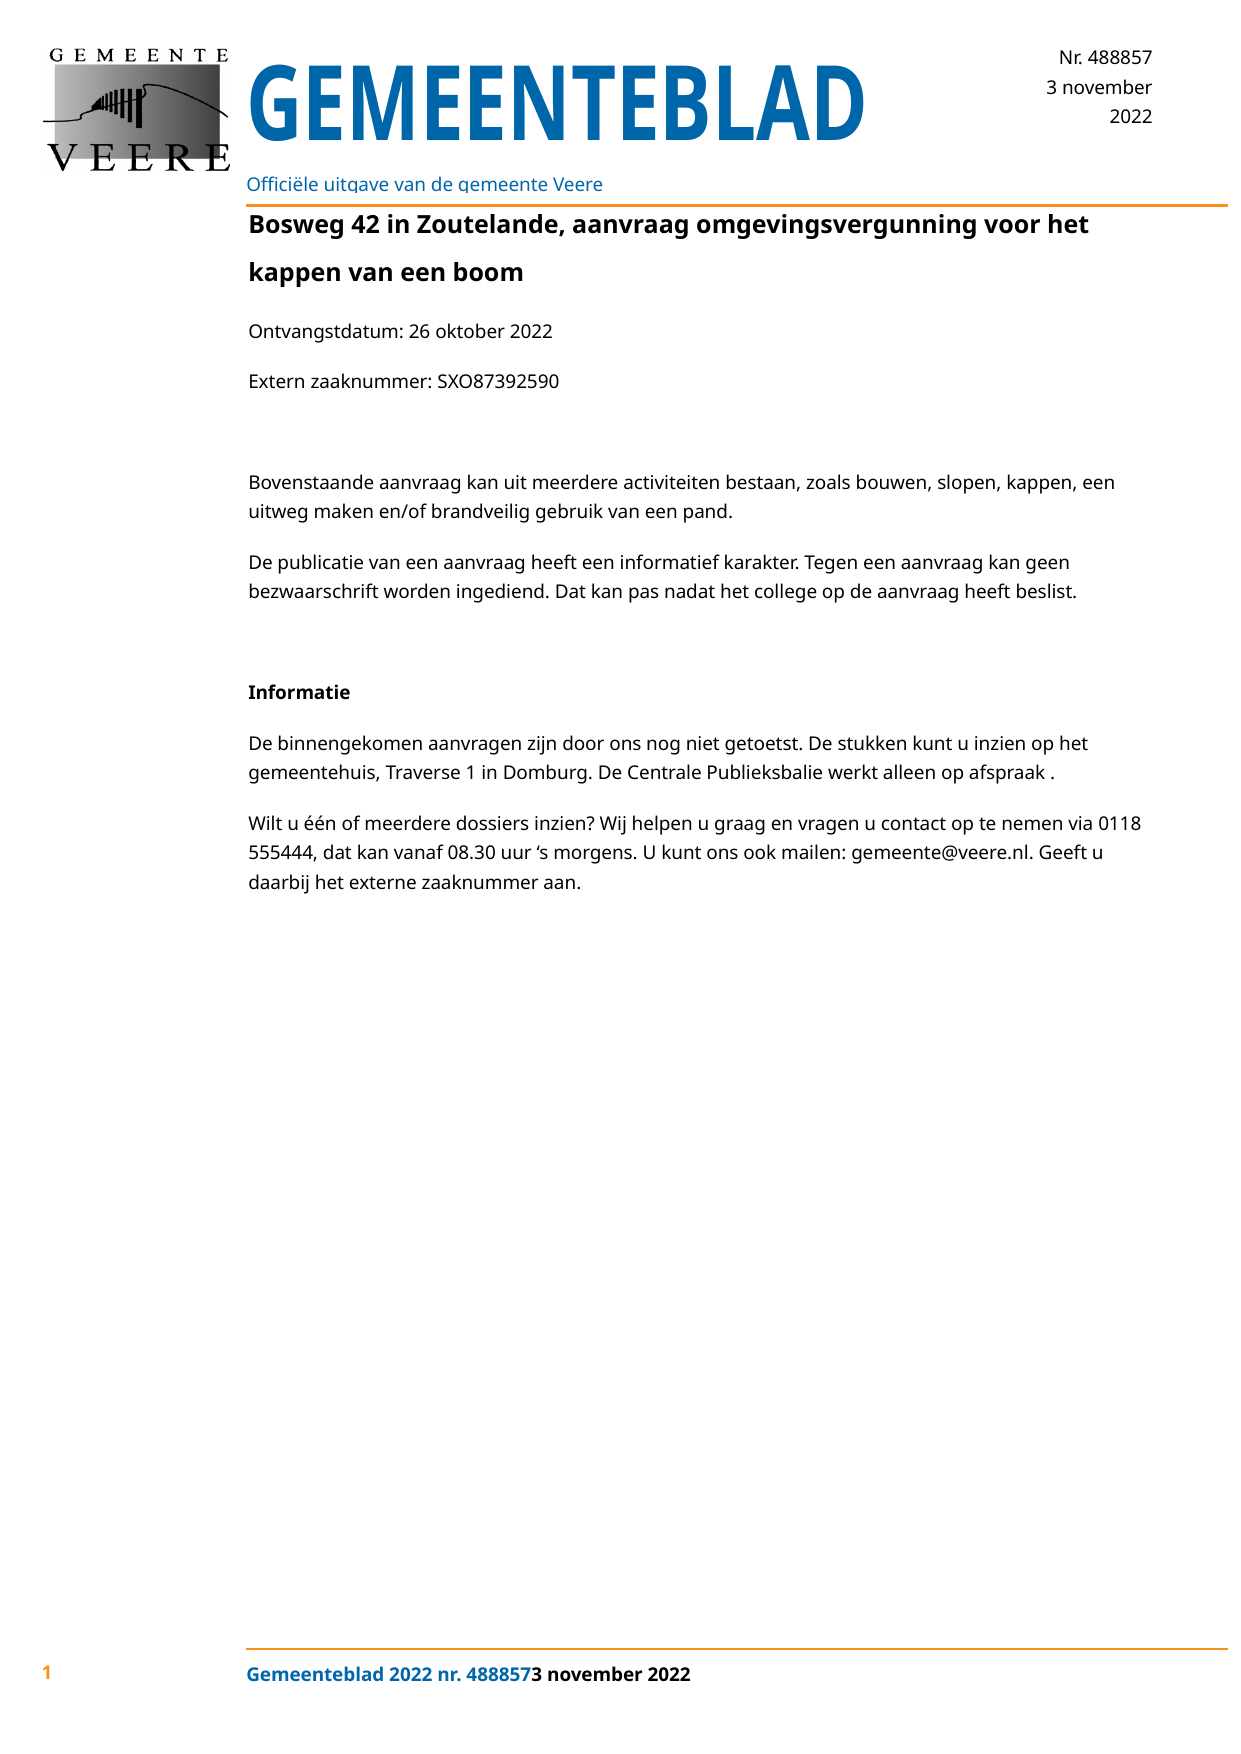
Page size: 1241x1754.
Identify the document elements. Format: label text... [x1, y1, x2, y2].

text Informatie [248, 679, 1152, 705]
text Extern zaaknummer: SXO87392590 [248, 368, 1152, 394]
text Ontvangstdatum: 26 oktober 2022 [248, 318, 1152, 344]
picture [41, 47, 231, 172]
text Wilt u één of meerdere dossiers inzien? Wij helpen u graag en vragen u contact op te nemen via 0118 555444, dat kan vanaf 08.30 uur ‘s morgens. U kunt ons ook mailen: gemeente@veere.nl. Geeft u daarbij het externe zaaknummer aan. [248, 810, 1152, 895]
text De binnengekomen aanvragen zijn door ons nog niet getoetst. De stukken kunt u inzien op het gemeentehuis, Traverse 1 in Domburg. De Centrale Publieksbalie werkt alleen op afspraak . [248, 730, 1152, 785]
text Bovenstaande aanvraag kan uit meerdere activiteiten bestaan, zoals bouwen, slopen, kappen, een uitweg maken en/of brandveilig gebruik van een pand. [248, 469, 1152, 524]
text Bosweg 42 in Zoutelande, aanvraag omgevingsvergunning voor het kappen van een boom [248, 207, 1152, 288]
text De publicatie van een aanvraag heeft een informatief karakter. Tegen een aanvraag kan geen bezwaarschrift worden ingediend. Dat kan pas nadat het college op de aanvraag heeft beslist. [248, 549, 1152, 604]
